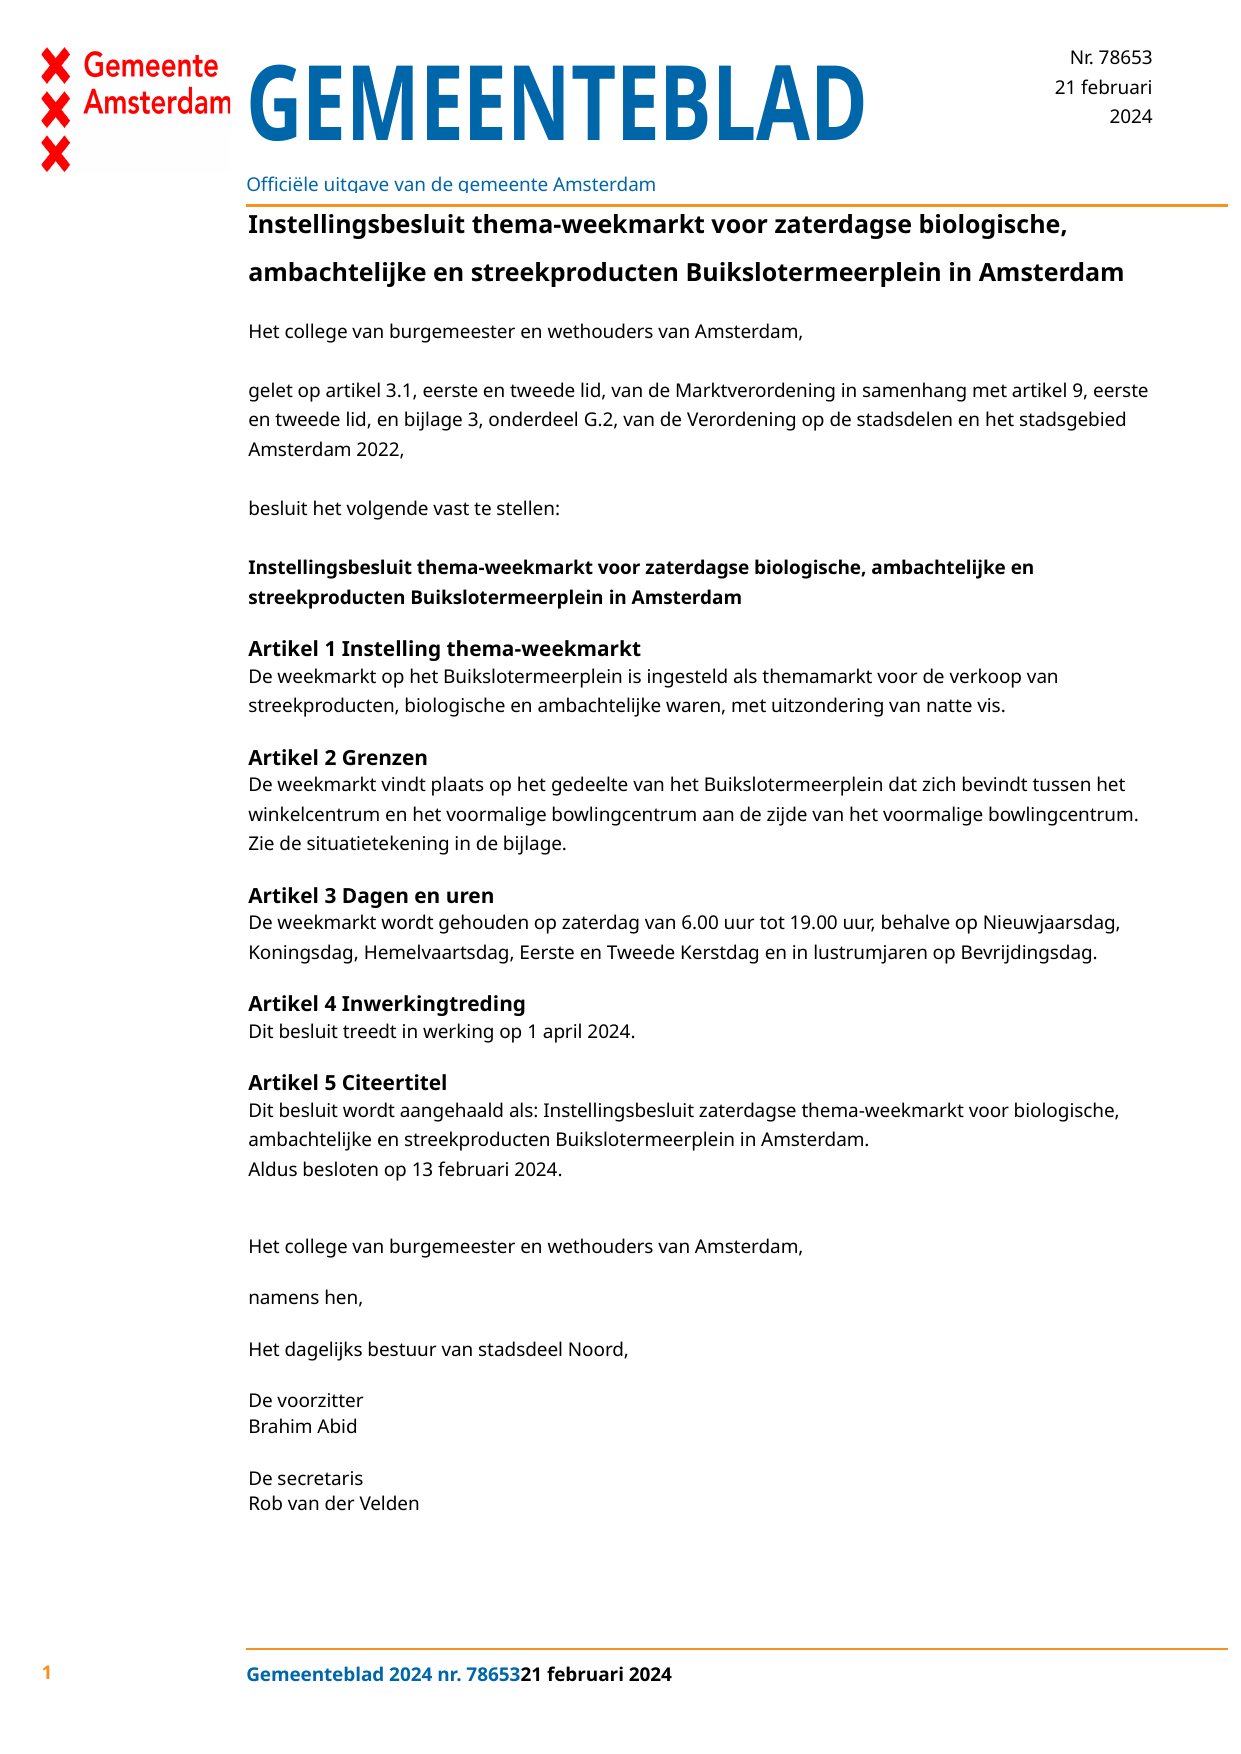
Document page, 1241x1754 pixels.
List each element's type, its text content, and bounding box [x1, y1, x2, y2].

text Het college van burgemeester en wethouders van Amsterdam, [248, 1233, 1152, 1259]
text besluit het volgende vast te stellen: [248, 495, 1152, 521]
text De weekmarkt vindt plaats op het gedeelte van het Buikslotermeerplein dat zich bevindt tussen het winkelcentrum en het voormalige bowlingcentrum aan de zijde van het voormalige bowlingcentrum. Zie de situatietekening in de bijlage. [248, 771, 1152, 856]
text De weekmarkt op het Buikslotermeerplein is ingesteld als themamarkt voor de verkoop van streekproducten, biologische en ambachtelijke waren, met uitzondering van natte vis. [248, 663, 1152, 718]
text Rob van der Velden [248, 1490, 1152, 1516]
text Artikel 1 Instelling thema-weekmarkt [248, 634, 1152, 663]
text Aldus besloten op 13 februari 2024. [248, 1156, 1152, 1182]
text Het dagelijks bestuur van stadsdeel Noord, [248, 1336, 1152, 1362]
text De weekmarkt wordt gehouden op zaterdag van 6.00 uur tot 19.00 uur, behalve op Nieuwjaarsdag, Koningsdag, Hemelvaartsdag, Eerste en Tweede Kerstdag en in lustrumjaren op Bevrijdingsdag. [248, 909, 1152, 965]
text Instellingsbesluit thema-weekmarkt voor zaterdagse biologische, ambachtelijke en streekproducten Buikslotermeerplein in Amsterdam [248, 554, 1152, 610]
text Artikel 3 Dagen en uren [248, 881, 1152, 909]
text namens hen, [248, 1284, 1152, 1310]
text gelet op artikel 3.1, eerste en tweede lid, van de Marktverordening in samenhang met artikel 9, eerste en tweede lid, en bijlage 3, onderdeel G.2, van de Verordening op de stadsdelen en het stadsgebied Amsterdam 2022, [248, 377, 1152, 462]
text Het college van burgemeester en wethouders van Amsterdam, [248, 318, 1152, 344]
text Artikel 2 Grenzen [248, 743, 1152, 771]
text Artikel 5 Citeertitel [248, 1068, 1152, 1097]
text Dit besluit treedt in werking op 1 april 2024. [248, 1018, 1152, 1044]
picture [41, 47, 231, 172]
text Brahim Abid [248, 1413, 1152, 1439]
text Instellingsbesluit thema-weekmarkt voor zaterdagse biologische, ambachtelijke en streekproducten Buikslotermeerplein in Amsterdam [248, 207, 1152, 288]
text De voorzitter [248, 1387, 1152, 1413]
text Artikel 4 Inwerkingtreding [248, 989, 1152, 1018]
text De secretaris [248, 1465, 1152, 1490]
text Dit besluit wordt aangehaald als: Instellingsbesluit zaterdagse thema-weekmarkt voor biologische, ambachtelijke en streekproducten Buikslotermeerplein in Amsterdam. [248, 1097, 1152, 1152]
